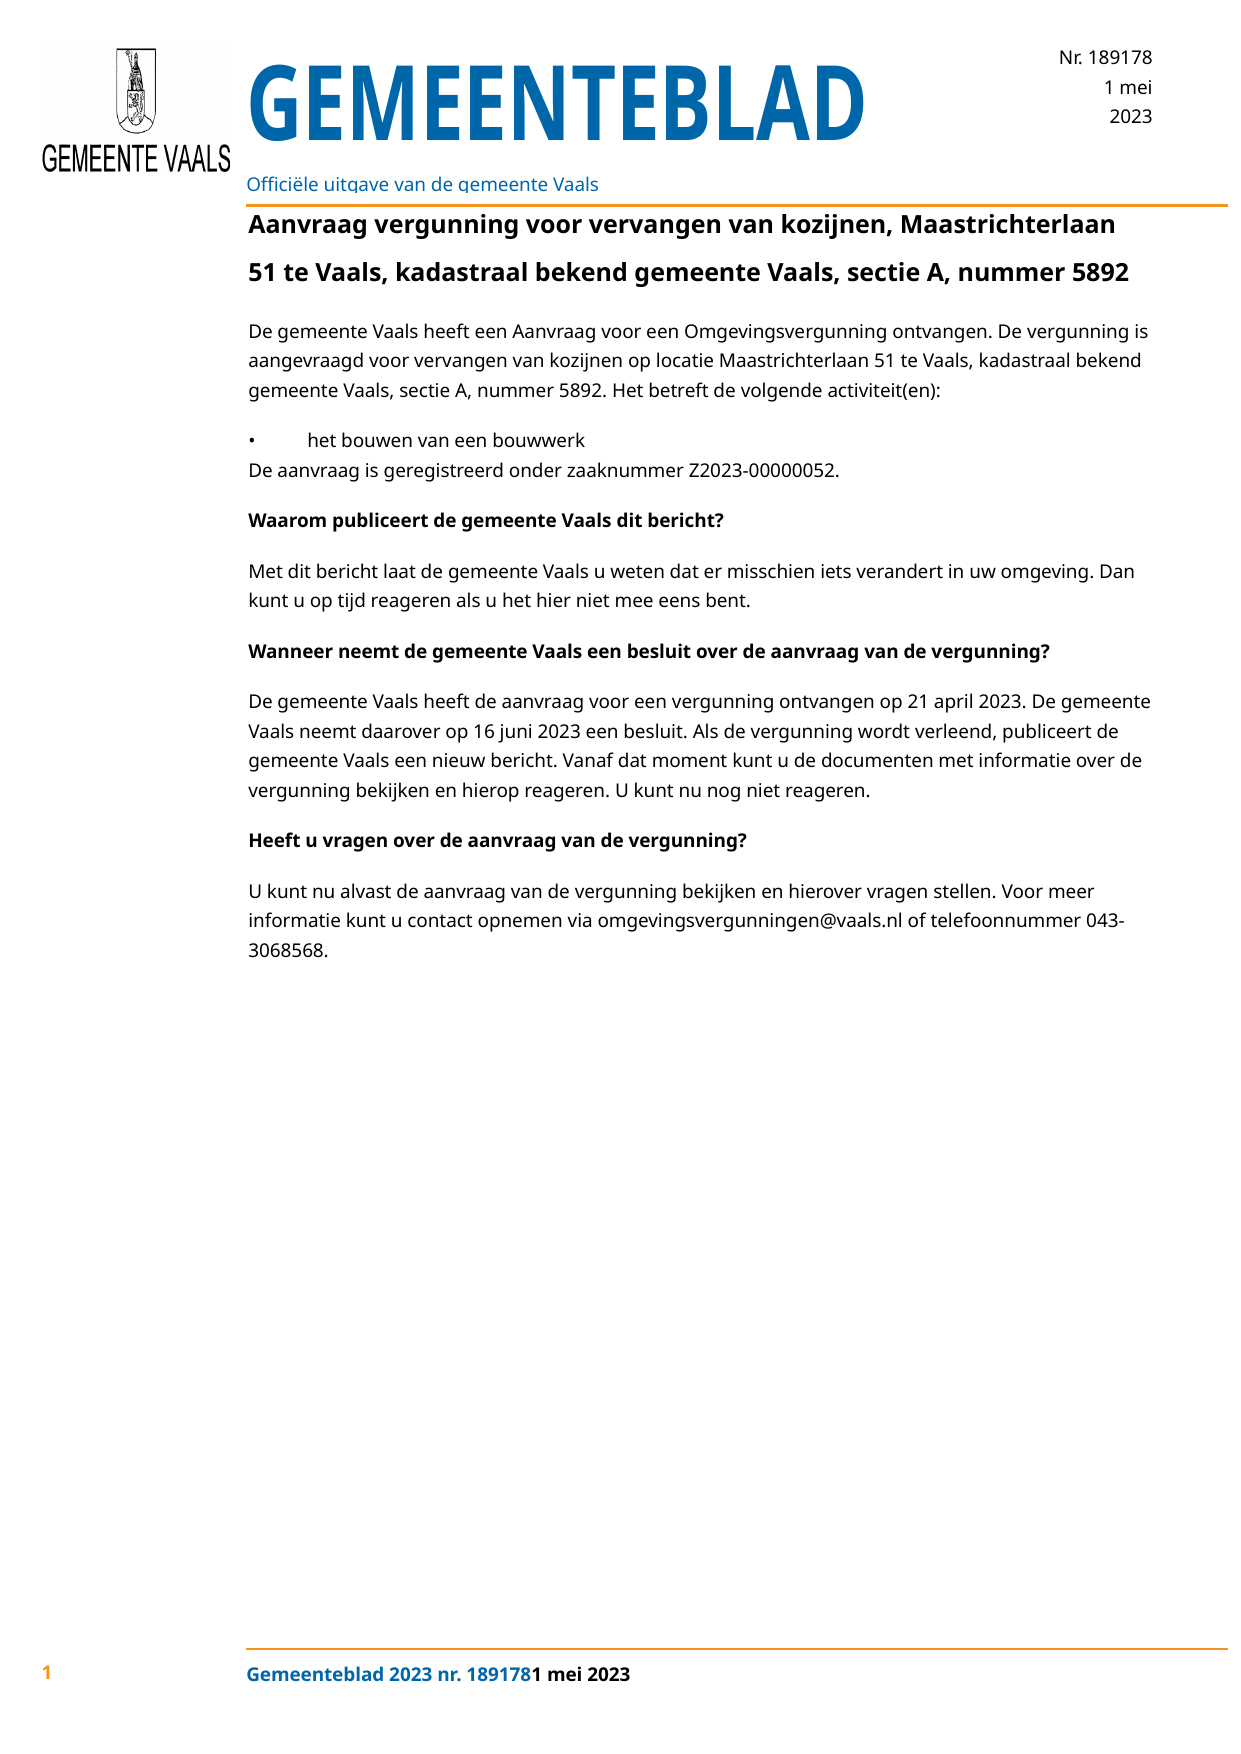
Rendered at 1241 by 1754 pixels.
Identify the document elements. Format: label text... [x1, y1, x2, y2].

text Waarom publiceert de gemeente Vaals dit bericht? [248, 507, 1152, 533]
text Wanneer neemt de gemeente Vaals een besluit over de aanvraag van de vergunning? [248, 638, 1152, 664]
list het bouwen van een bouwwerk [248, 427, 1152, 453]
text Heeft u vragen over de aanvraag van de vergunning? [248, 827, 1152, 853]
text U kunt nu alvast de aanvraag van de vergunning bekijken en hierover vragen stellen. Voor meer informatie kunt u contact opnemen via omgevingsvergunningen@vaals.nl of telefoonnummer 043-3068568. [248, 878, 1152, 963]
text De gemeente Vaals heeft de aanvraag voor een vergunning ontvangen op 21 april 2023. De gemeente Vaals neemt daarover op 16 juni 2023 een besluit. Als de vergunning wordt verleend, publiceert de gemeente Vaals een nieuw bericht. Vanaf dat moment kunt u de documenten met informatie over de vergunning bekijken en hierop reageren. U kunt nu nog niet reageren. [248, 688, 1152, 803]
text Met dit bericht laat de gemeente Vaals u weten dat er misschien iets verandert in uw omgeving. Dan kunt u op tijd reageren als u het hier niet mee eens bent. [248, 558, 1152, 613]
text De aanvraag is geregistreerd onder zaaknummer Z2023-00000052. [248, 457, 1152, 483]
picture [41, 47, 231, 172]
text De gemeente Vaals heeft een Aanvraag voor een Omgevingsvergunning ontvangen. De vergunning is aangevraagd voor vervangen van kozijnen op locatie Maastrichterlaan 51 te Vaals, kadastraal bekend gemeente Vaals, sectie A, nummer 5892. Het betreft de volgende activiteit(en): [248, 318, 1152, 403]
text Aanvraag vergunning voor vervangen van kozijnen, Maastrichterlaan 51 te Vaals, kadastraal bekend gemeente Vaals, sectie A, nummer 5892 [248, 207, 1152, 288]
